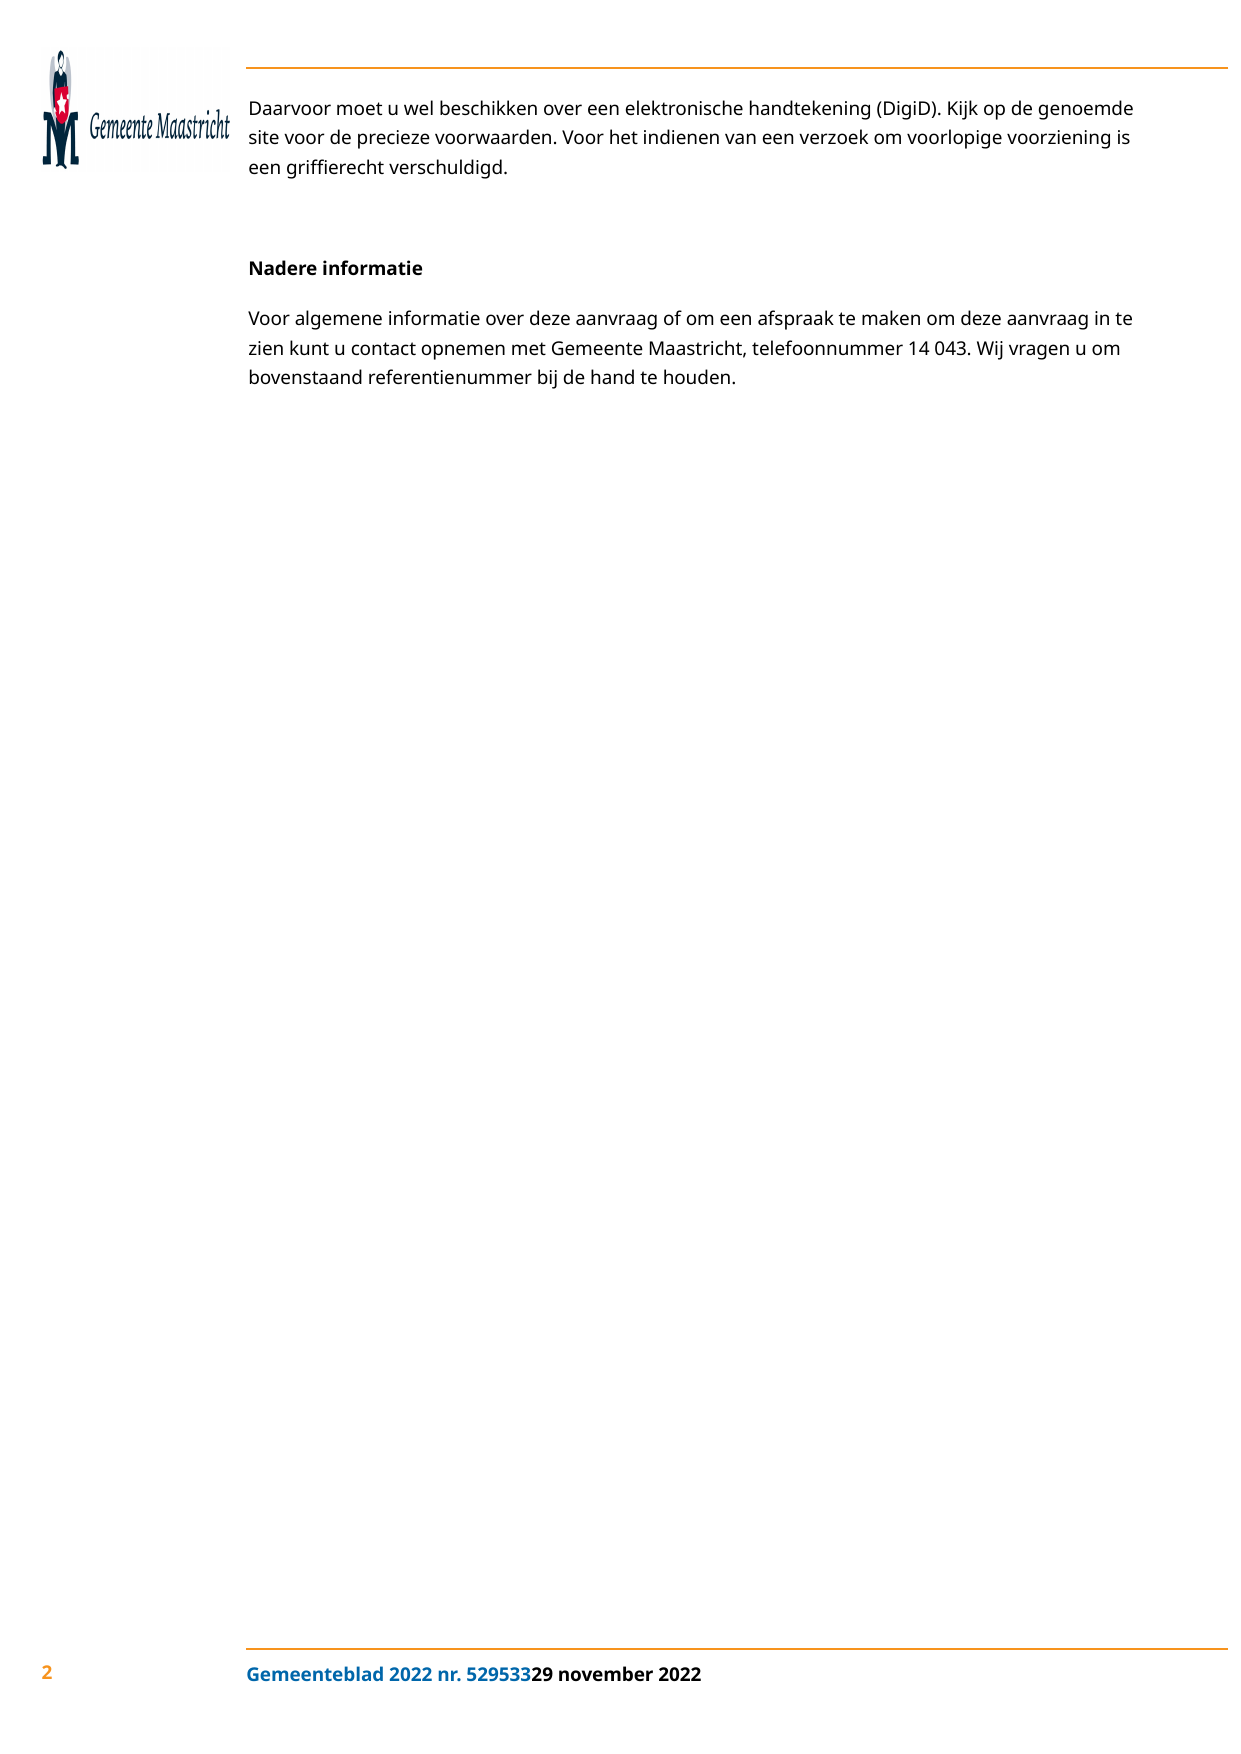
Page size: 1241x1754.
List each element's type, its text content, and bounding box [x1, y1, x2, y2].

picture [41, 47, 231, 172]
text Voor algemene informatie over deze aanvraag of om een afspraak te maken om deze aanvraag in te zien kunt u contact opnemen met Gemeente Maastricht, telefoonnummer 14 043. Wij vragen u om bovenstaand referentienummer bij de hand te houden. [248, 305, 1152, 390]
text Daarvoor moet u wel beschikken over een elektronische handtekening (DigiD). Kijk op de genoemde site voor de precieze voorwaarden. Voor het indienen van een verzoek om voorlopige voorziening is een griffierecht verschuldigd. [248, 95, 1152, 180]
text Nadere informatie [248, 255, 1152, 281]
